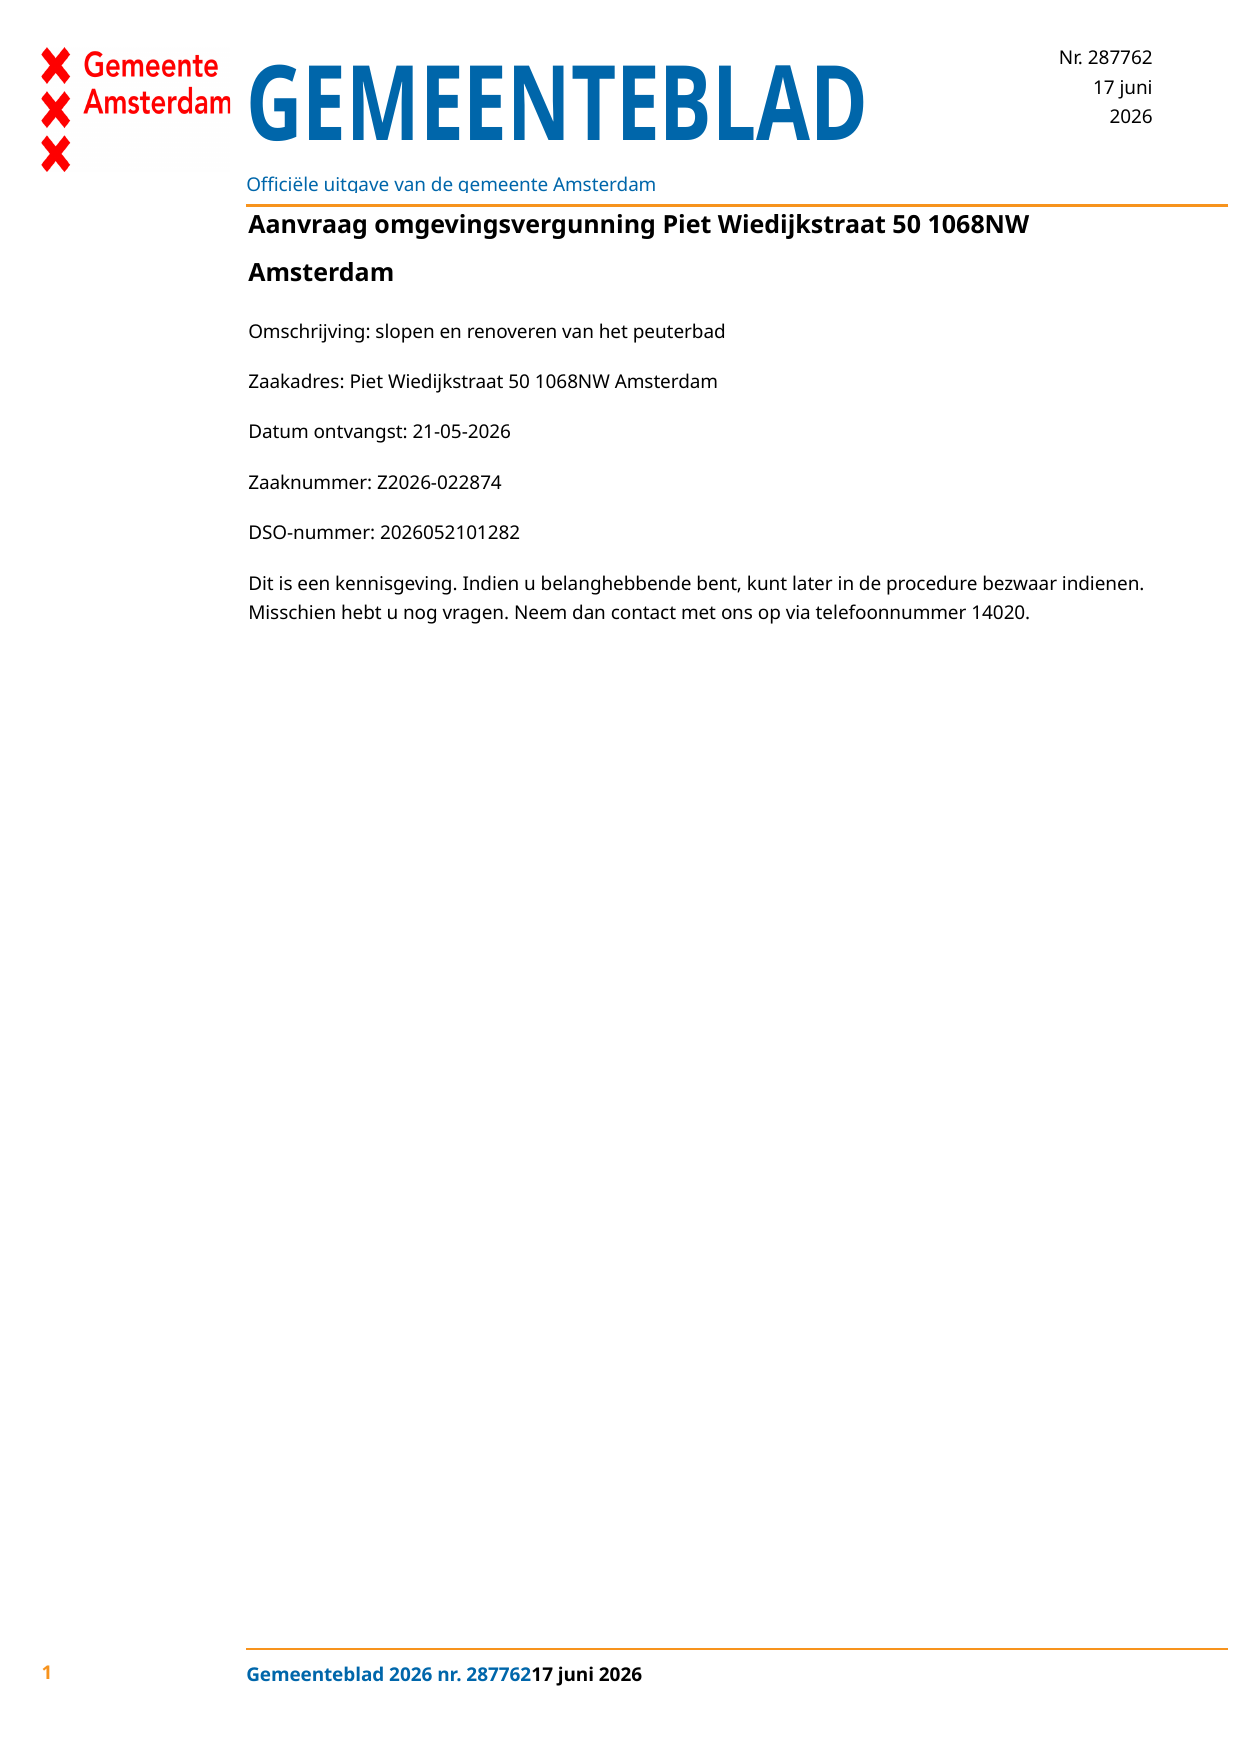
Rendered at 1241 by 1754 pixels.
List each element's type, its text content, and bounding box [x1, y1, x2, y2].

text Zaakadres: Piet Wiedijkstraat 50 1068NW Amsterdam [248, 368, 1152, 394]
text Zaaknummer: Z2026-022874 [248, 469, 1152, 495]
text Datum ontvangst: 21-05-2026 [248, 419, 1152, 444]
text Aanvraag omgevingsvergunning Piet Wiedijkstraat 50 1068NW Amsterdam [248, 207, 1152, 288]
text DSO-nummer: 2026052101282 [248, 519, 1152, 545]
text Dit is een kennisgeving. Indien u belanghebbende bent, kunt later in de procedure bezwaar indienen. Misschien hebt u nog vragen. Neem dan contact met ons op via telefoonnummer 14020. [248, 570, 1152, 625]
text Omschrijving: slopen en renoveren van het peuterbad [248, 318, 1152, 344]
picture [41, 47, 231, 172]
